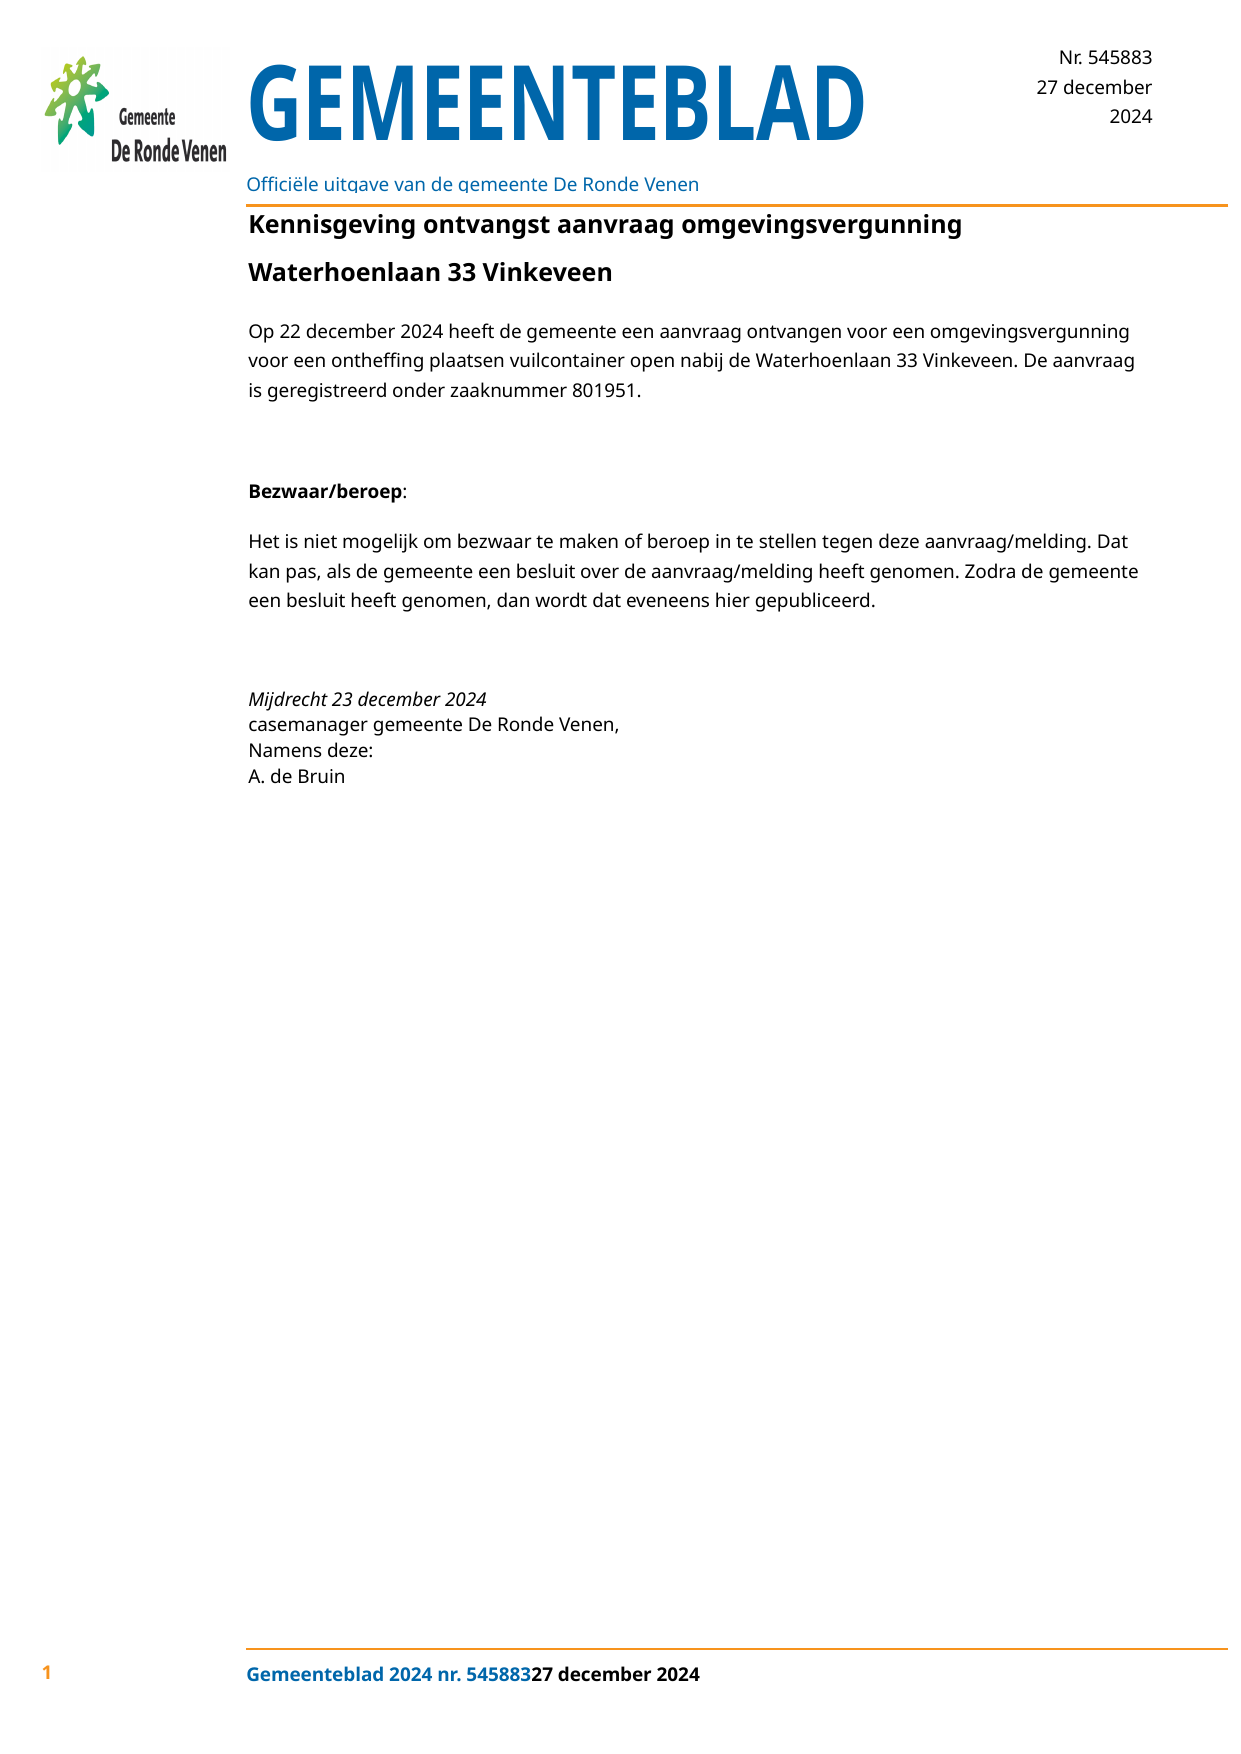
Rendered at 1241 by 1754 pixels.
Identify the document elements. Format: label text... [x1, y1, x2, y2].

text A. de Bruin [248, 763, 1152, 789]
picture [41, 47, 231, 172]
text Op 22 december 2024 heeft de gemeente een aanvraag ontvangen voor een omgevingsvergunning voor een ontheffing plaatsen vuilcontainer open nabij de Waterhoenlaan 33 Vinkeveen. De aanvraag is geregistreerd onder zaaknummer 801951. [248, 318, 1152, 403]
text Bezwaar/beroep: [248, 478, 1152, 504]
text Het is niet mogelijk om bezwaar te maken of beroep in te stellen tegen deze aanvraag/melding. Dat kan pas, als de gemeente een besluit over de aanvraag/melding heeft genomen. Zodra de gemeente een besluit heeft genomen, dan wordt dat eveneens hier gepubliceerd. [248, 528, 1152, 613]
text Mijdrecht 23 december 2024 [248, 686, 1152, 711]
text Namens deze: [248, 737, 1152, 763]
text casemanager gemeente De Ronde Venen, [248, 711, 1152, 737]
text Kennisgeving ontvangst aanvraag omgevingsvergunning Waterhoenlaan 33 Vinkeveen [248, 207, 1152, 288]
